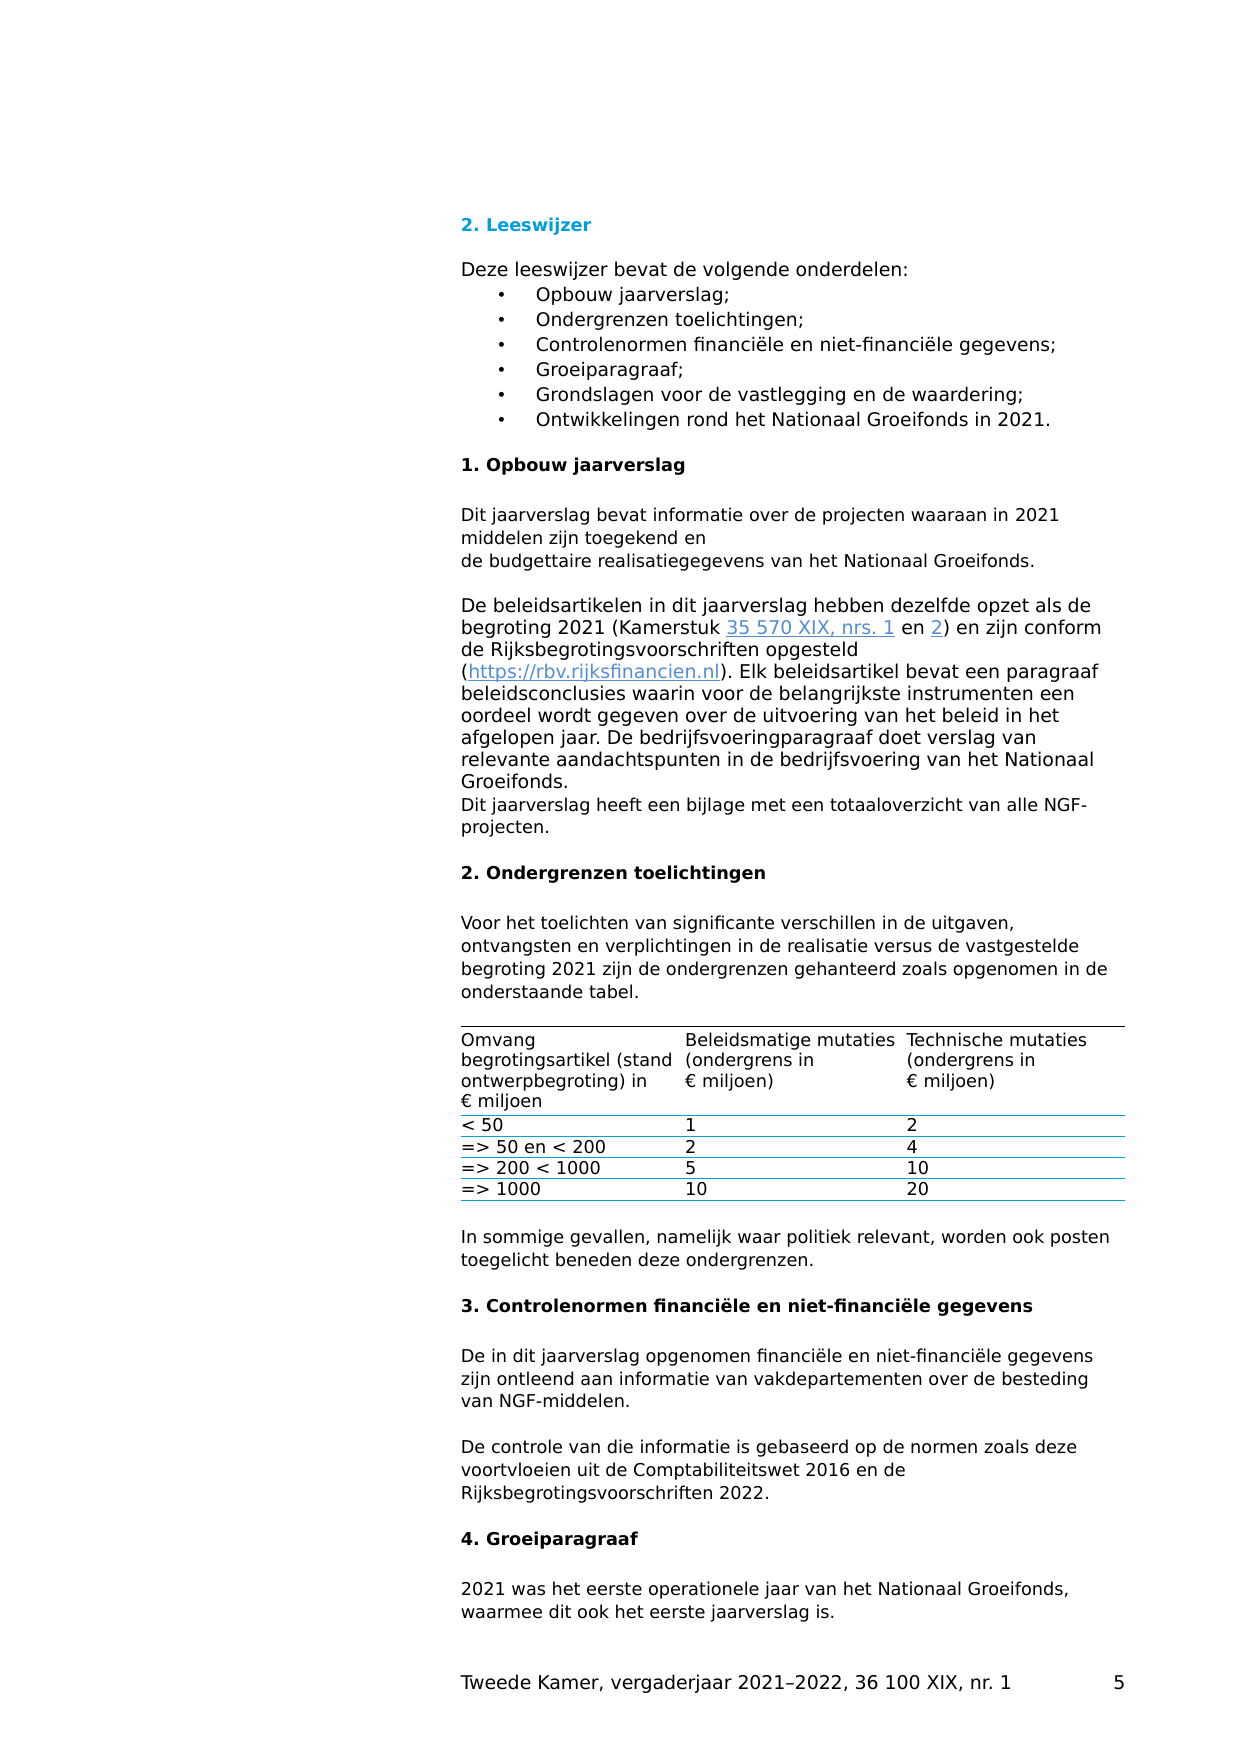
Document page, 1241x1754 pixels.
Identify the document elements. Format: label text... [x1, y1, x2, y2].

list Opbouw jaarverslag; [498, 281, 1125, 306]
list Grondslagen voor de vastlegging en de waardering; [498, 381, 1125, 406]
table_cell 4 [904, 1137, 1125, 1157]
text De controle van die informatie is gebaseerd op de normen zoals deze voortvloeien uit de Comptabiliteitswet 2016 en de Rijksbegrotingsvoorschriften 2022. [461, 1435, 1125, 1504]
table_cell 2 [682, 1137, 903, 1157]
text 2. Ondergrenzen toelichtingen [461, 861, 1125, 884]
text 3. Controlenormen financiële en niet-financiële gegevens [461, 1294, 1125, 1317]
list Controlenormen financiële en niet-financiële gegevens; [498, 331, 1125, 356]
table_cell => 200 < 1000 [461, 1158, 682, 1178]
text De beleidsartikelen in dit jaarverslag hebben dezelfde opzet als de begroting 2021 (Kamerstuk 35 570 XIX, nrs. 1 en 2) en zijn conform de Rijksbegrotingsvoorschriften opgesteld (https://rbv.rijksfinancien.nl). Elk beleidsartikel bevat een paragraaf beleidsconclusies waarin voor de belangrijkste instrumenten een oordeel wordt gegeven over de uitvoering van het beleid in het afgelopen jaar. De bedrijfsvoeringparagraaf doet verslag van relevante aandachtspunten in de bedrijfsvoering van het Nationaal Groeifonds. [461, 595, 1125, 793]
table_cell 2 [904, 1116, 1125, 1136]
table_cell 1 [682, 1116, 903, 1136]
text 2021 was het eerste operationele jaar van het Nationaal Groeifonds, waarmee dit ook het eerste jaarverslag is. [461, 1577, 1125, 1623]
text In sommige gevallen, namelijk waar politiek relevant, worden ook posten toegelicht beneden deze ondergrenzen. [461, 1225, 1125, 1271]
table_cell 20 [904, 1179, 1125, 1199]
text Dit jaarverslag bevat informatie over de projecten waaraan in 2021 middelen zijn toegekend en de budgettaire realisatiegegevens van het Nationaal Groeifonds. [461, 503, 1125, 572]
text 4. Groeiparagraaf [461, 1527, 1125, 1550]
text Voor het toelichten van significante verschillen in de uitgaven, ontvangsten en verplichtingen in de realisatie versus de vastgestelde begroting 2021 zijn de ondergrenzen gehanteerd zoals opgenomen in de onderstaande tabel. [461, 911, 1125, 1003]
table_cell 10 [682, 1179, 903, 1199]
list Ondergrenzen toelichtingen; [498, 306, 1125, 331]
table_cell => 50 en < 200 [461, 1137, 682, 1157]
table_cell < 50 [461, 1116, 682, 1136]
text De in dit jaarverslag opgenomen financiële en niet-financiële gegevens zijn ontleend aan informatie van vakdepartementen over de besteding van NGF-middelen. [461, 1344, 1125, 1412]
text Dit jaarverslag heeft een bijlage met een totaaloverzicht van alle NGF-projecten. [461, 793, 1125, 838]
table_header Technische mutaties (ondergrens in € miljoen) [904, 1027, 1125, 1115]
text Deze leeswijzer bevat de volgende onderdelen: [461, 259, 1125, 281]
text 1. Opbouw jaarverslag [461, 453, 1125, 476]
list Ontwikkelingen rond het Nationaal Groeifonds in 2021. [498, 406, 1125, 431]
table_header Omvang begrotingsartikel (stand ontwerpbegroting) in € miljoen [461, 1027, 682, 1115]
table_header Beleidsmatige mutaties (ondergrens in € miljoen) [682, 1027, 903, 1115]
table_cell 5 [682, 1158, 903, 1178]
list Groeiparagraaf; [498, 356, 1125, 381]
table_cell => 1000 [461, 1179, 682, 1199]
title 2. Leeswijzer [461, 213, 1125, 236]
table_cell 10 [904, 1158, 1125, 1178]
